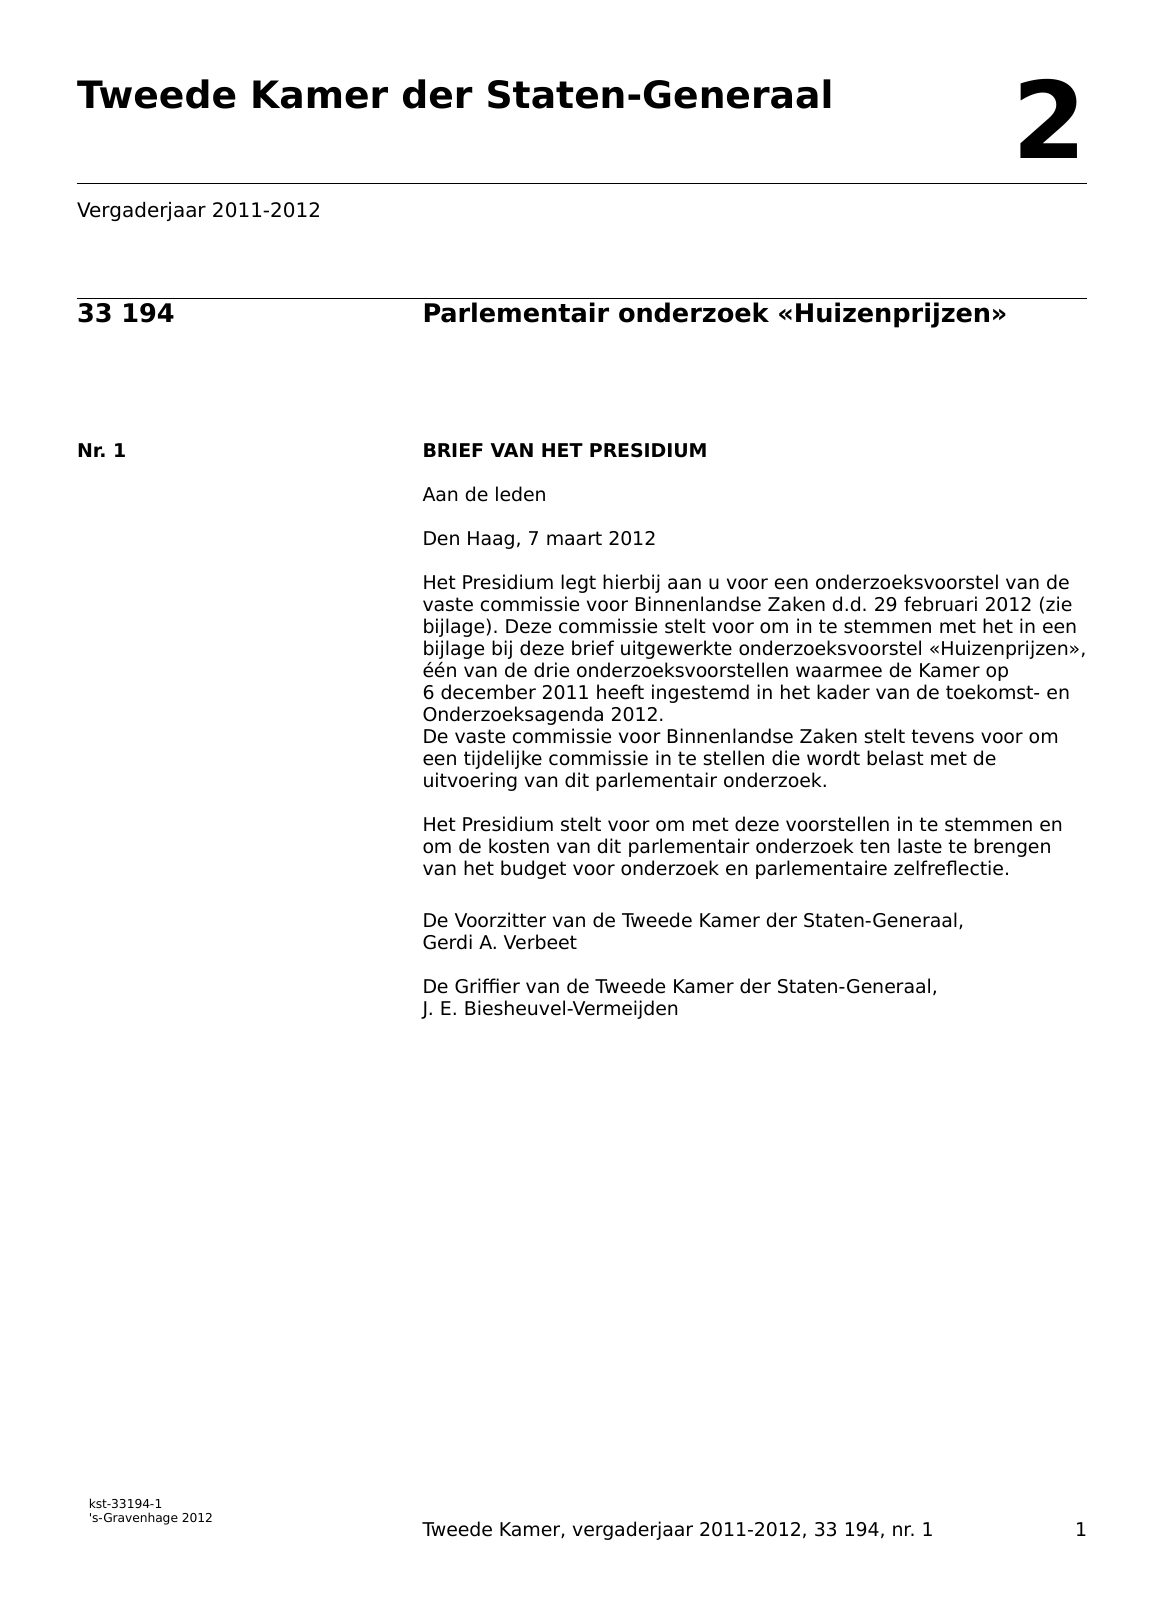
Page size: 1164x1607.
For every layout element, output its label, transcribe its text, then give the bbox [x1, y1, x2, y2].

subtitle 33 194 Parlementair onderzoek «Huizenprijzen» [77, 299, 1087, 329]
subtitle Nr. 1 BRIEF VAN HET PRESIDIUM [77, 440, 1087, 462]
text 's-Gravenhage 2012 [88, 1511, 323, 1525]
text De vaste commissie voor Binnenlandse Zaken stelt tevens voor om een tijdelijke commissie in te stellen die wordt belast met de uitvoering van dit parlementair onderzoek. [422, 726, 1087, 792]
text Aan de leden [422, 484, 1087, 506]
text De Griffier van de Tweede Kamer der Staten-Generaal, J. E. Biesheuvel-Vermeijden [422, 976, 1087, 1020]
table_header Tweede Kamer der Staten-Generaal [77, 59, 886, 183]
table_cell Vergaderjaar 2011-2012 [77, 184, 1087, 298]
table_header 2 [886, 59, 1087, 183]
text Het Presidium stelt voor om met deze voorstellen in te stemmen en om de kosten van dit parlementair onderzoek ten laste te brengen van het budget voor onderzoek en parlementaire zelfreflectie. [422, 814, 1087, 880]
text De Voorzitter van de Tweede Kamer der Staten-Generaal, Gerdi A. Verbeet [422, 910, 1087, 954]
text Het Presidium legt hierbij aan u voor een onderzoeksvoorstel van de vaste commissie voor Binnenlandse Zaken d.d. 29 februari 2012 (zie bijlage). Deze commissie stelt voor om in te stemmen met het in een bijlage bij deze brief uitgewerkte onderzoeksvoorstel «Huizenprijzen», één van de drie onderzoeksvoorstellen waarmee de Kamer op 6 december 2011 heeft ingestemd in het kader van de toekomst- en Onderzoeksagenda 2012. [422, 572, 1087, 726]
text kst-33194-1 [88, 1497, 323, 1511]
text Den Haag, 7 maart 2012 [422, 528, 1087, 550]
